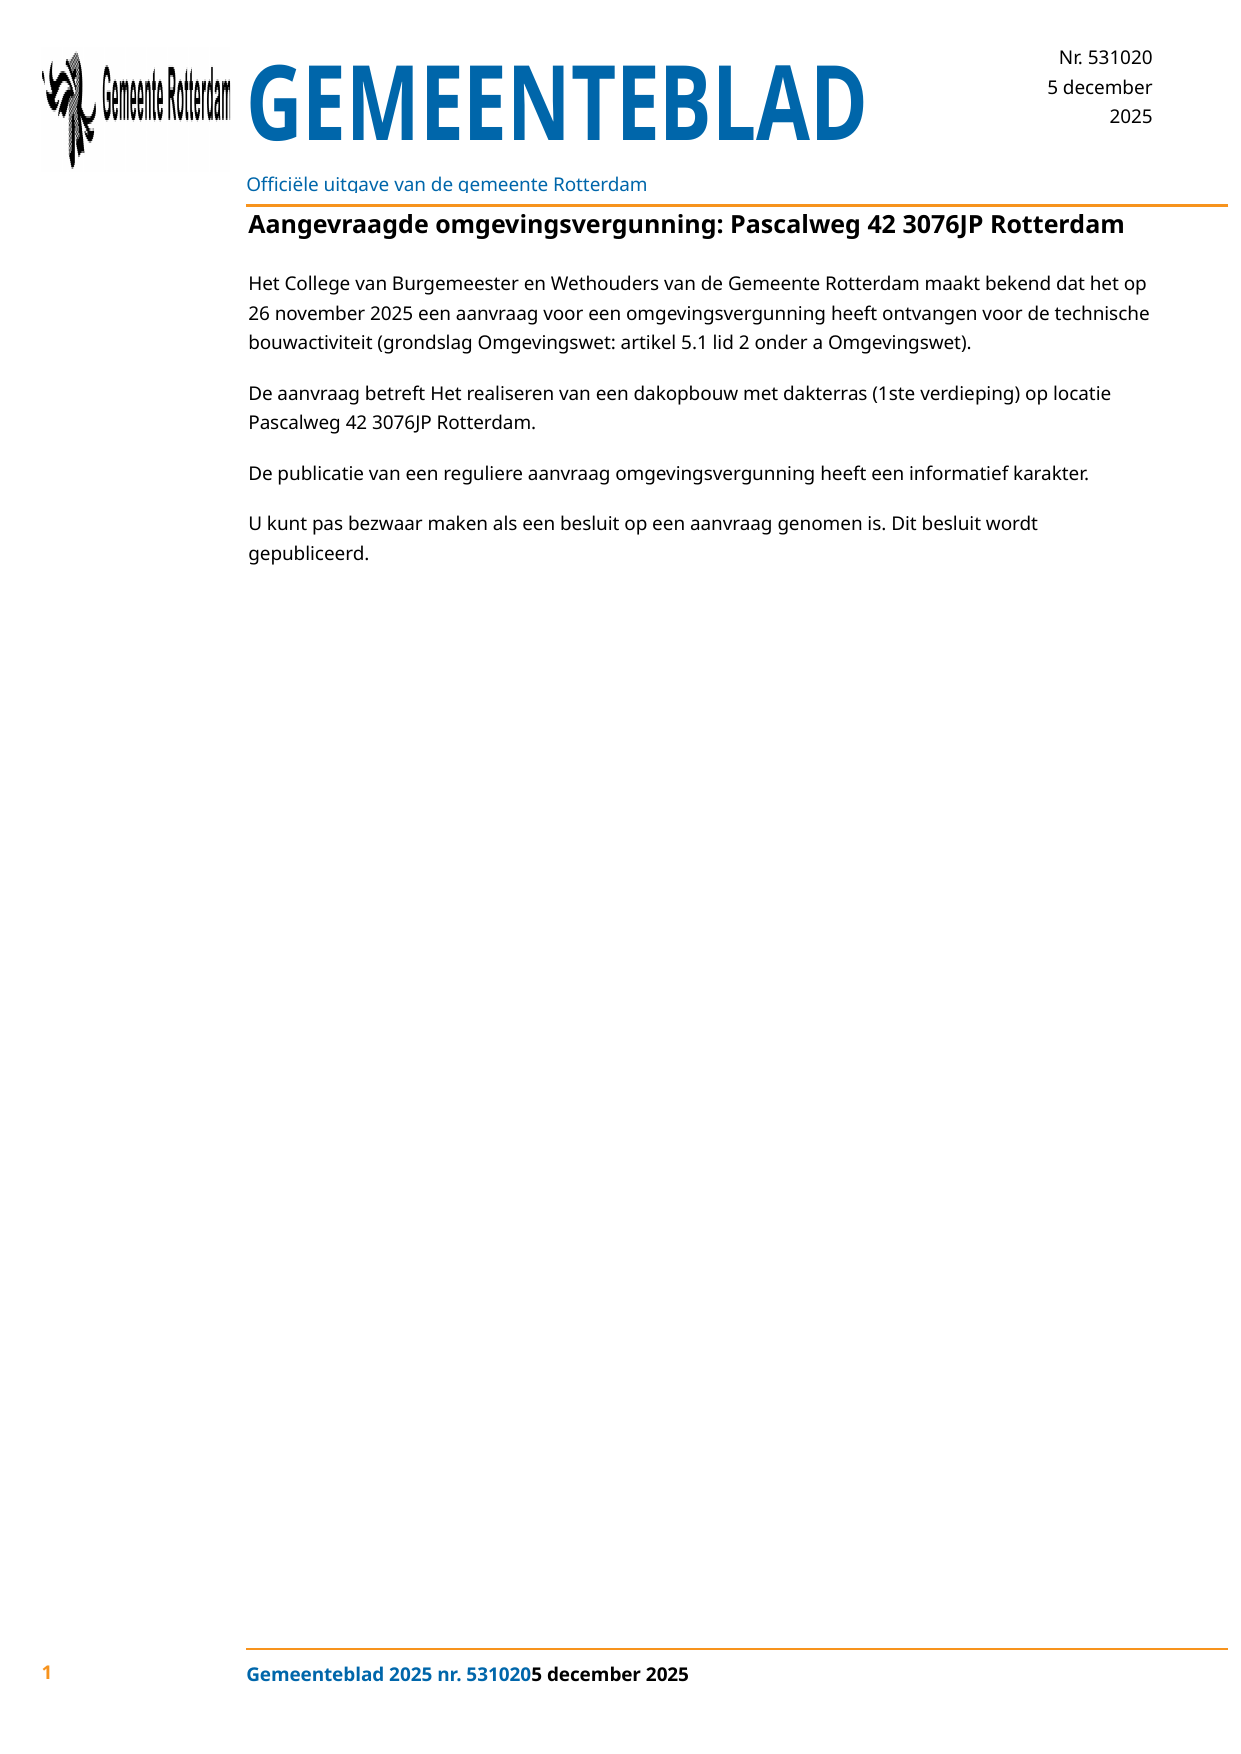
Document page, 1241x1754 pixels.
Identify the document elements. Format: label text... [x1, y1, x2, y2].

text De publicatie van een reguliere aanvraag omgevingsvergunning heeft een informatief karakter. [248, 460, 1152, 486]
text U kunt pas bezwaar maken als een besluit op een aanvraag genomen is. Dit besluit wordt gepubliceerd. [248, 510, 1152, 566]
picture [41, 47, 231, 172]
text De aanvraag betreft Het realiseren van een dakopbouw met dakterras (1ste verdieping) op locatie Pascalweg 42 3076JP Rotterdam. [248, 380, 1152, 435]
text Het College van Burgemeester en Wethouders van de Gemeente Rotterdam maakt bekend dat het op 26 november 2025 een aanvraag voor een omgevingsvergunning heeft ontvangen voor de technische bouwactiviteit (grondslag Omgevingswet: artikel 5.1 lid 2 onder a Omgevingswet). [248, 270, 1152, 355]
text Aangevraagde omgevingsvergunning: Pascalweg 42 3076JP Rotterdam [248, 207, 1152, 241]
